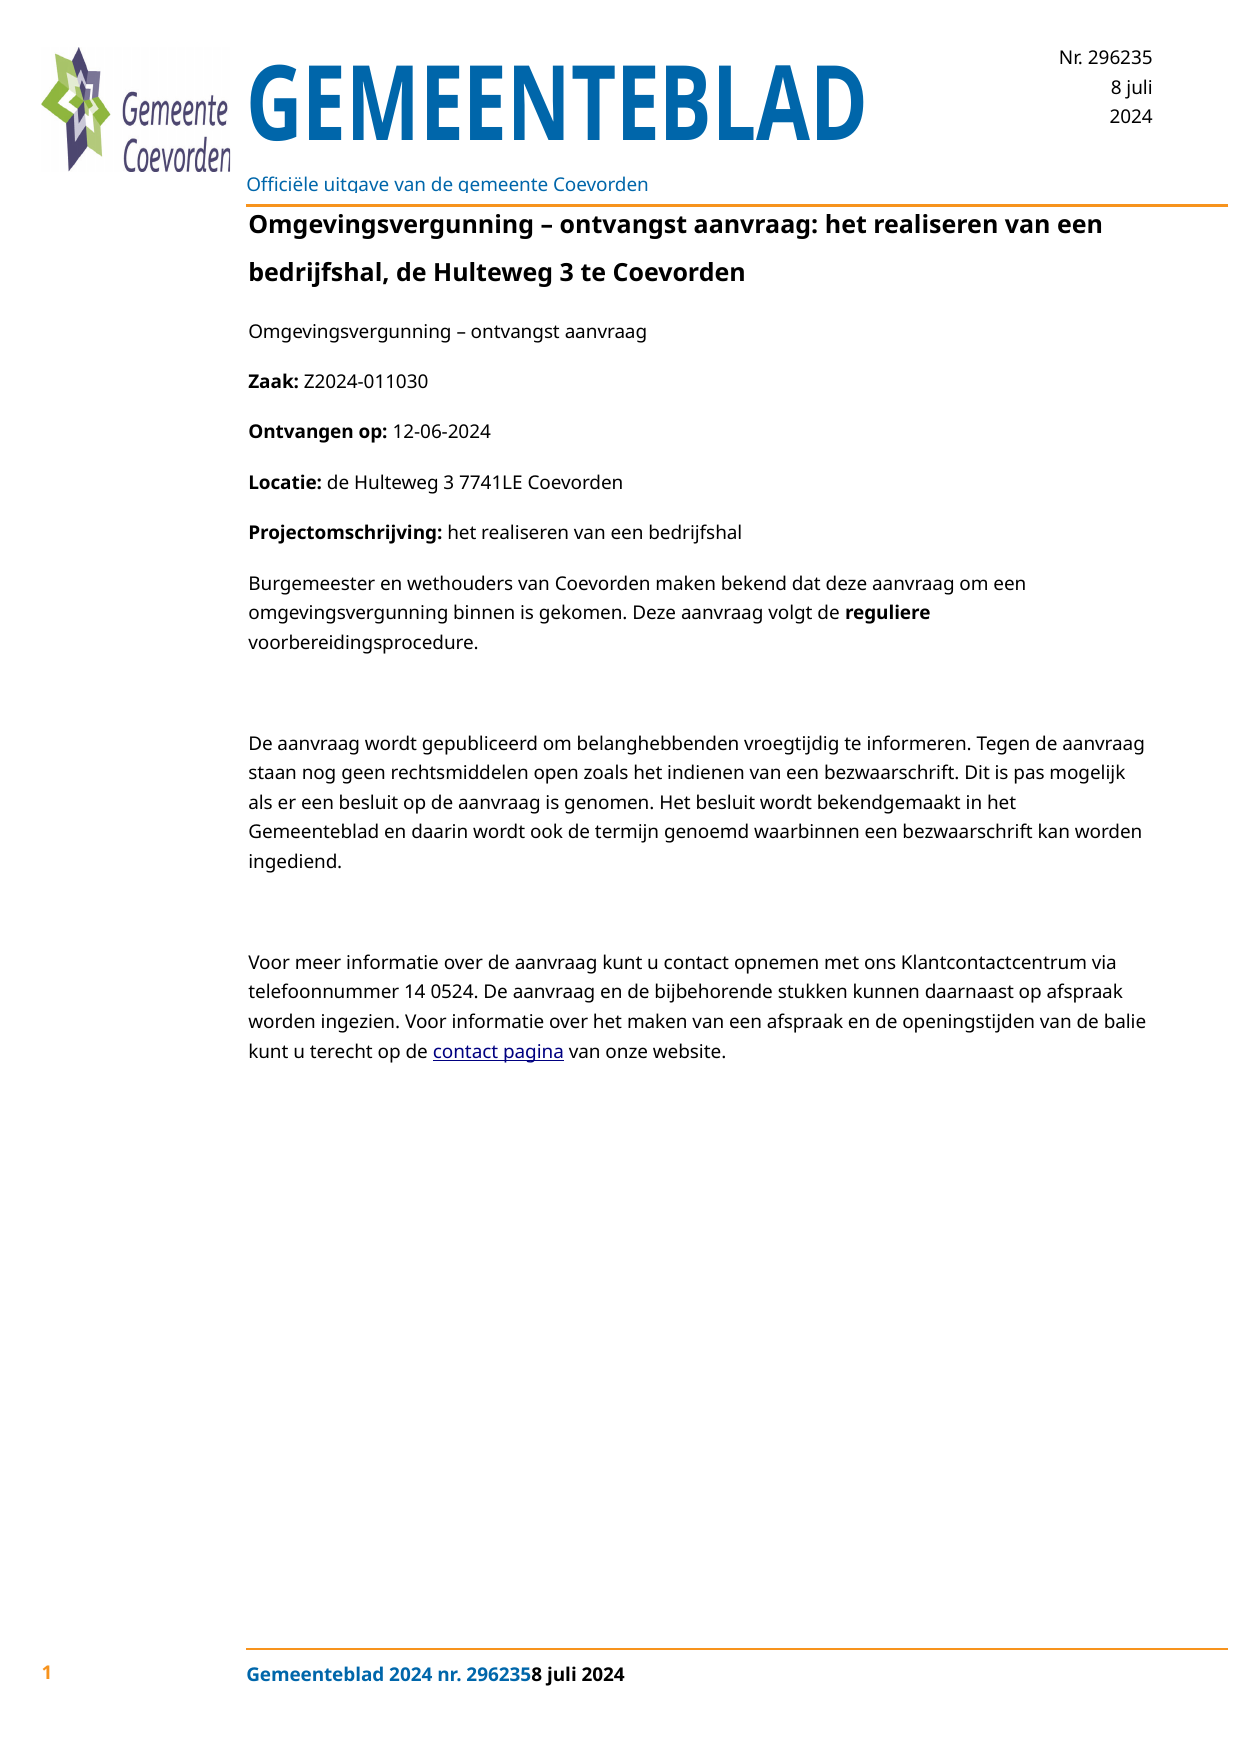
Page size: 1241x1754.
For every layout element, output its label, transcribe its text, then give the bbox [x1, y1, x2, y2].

text Ontvangen op: 12-06-2024 [248, 419, 1152, 444]
text Burgemeester en wethouders van Coevorden maken bekend dat deze aanvraag om een omgevingsvergunning binnen is gekomen. Deze aanvraag volgt de reguliere voorbereidingsprocedure. [248, 570, 1152, 655]
text Omgevingsvergunning – ontvangst aanvraag [248, 318, 1152, 344]
picture [41, 47, 231, 172]
text Projectomschrijving: het realiseren van een bedrijfshal [248, 519, 1152, 545]
text Zaak: Z2024-011030 [248, 368, 1152, 394]
text Locatie: de Hulteweg 3 7741LE Coevorden [248, 469, 1152, 495]
text Voor meer informatie over de aanvraag kunt u contact opnemen met ons Klantcontactcentrum via telefoonnummer 14 0524. De aanvraag en de bijbehorende stukken kunnen daarnaast op afspraak worden ingezien. Voor informatie over het maken van een afspraak en de openingstijden van de balie kunt u terecht op de contact pagina van onze website. [248, 949, 1152, 1064]
text Omgevingsvergunning – ontvangst aanvraag: het realiseren van een bedrijfshal, de Hulteweg 3 te Coevorden [248, 207, 1152, 288]
text De aanvraag wordt gepubliceerd om belanghebbenden vroegtijdig te informeren. Tegen de aanvraag staan nog geen rechtsmiddelen open zoals het indienen van een bezwaarschrift. Dit is pas mogelijk als er een besluit op de aanvraag is genomen. Het besluit wordt bekendgemaakt in het Gemeenteblad en daarin wordt ook de termijn genoemd waarbinnen een bezwaarschrift kan worden ingediend. [248, 730, 1152, 874]
